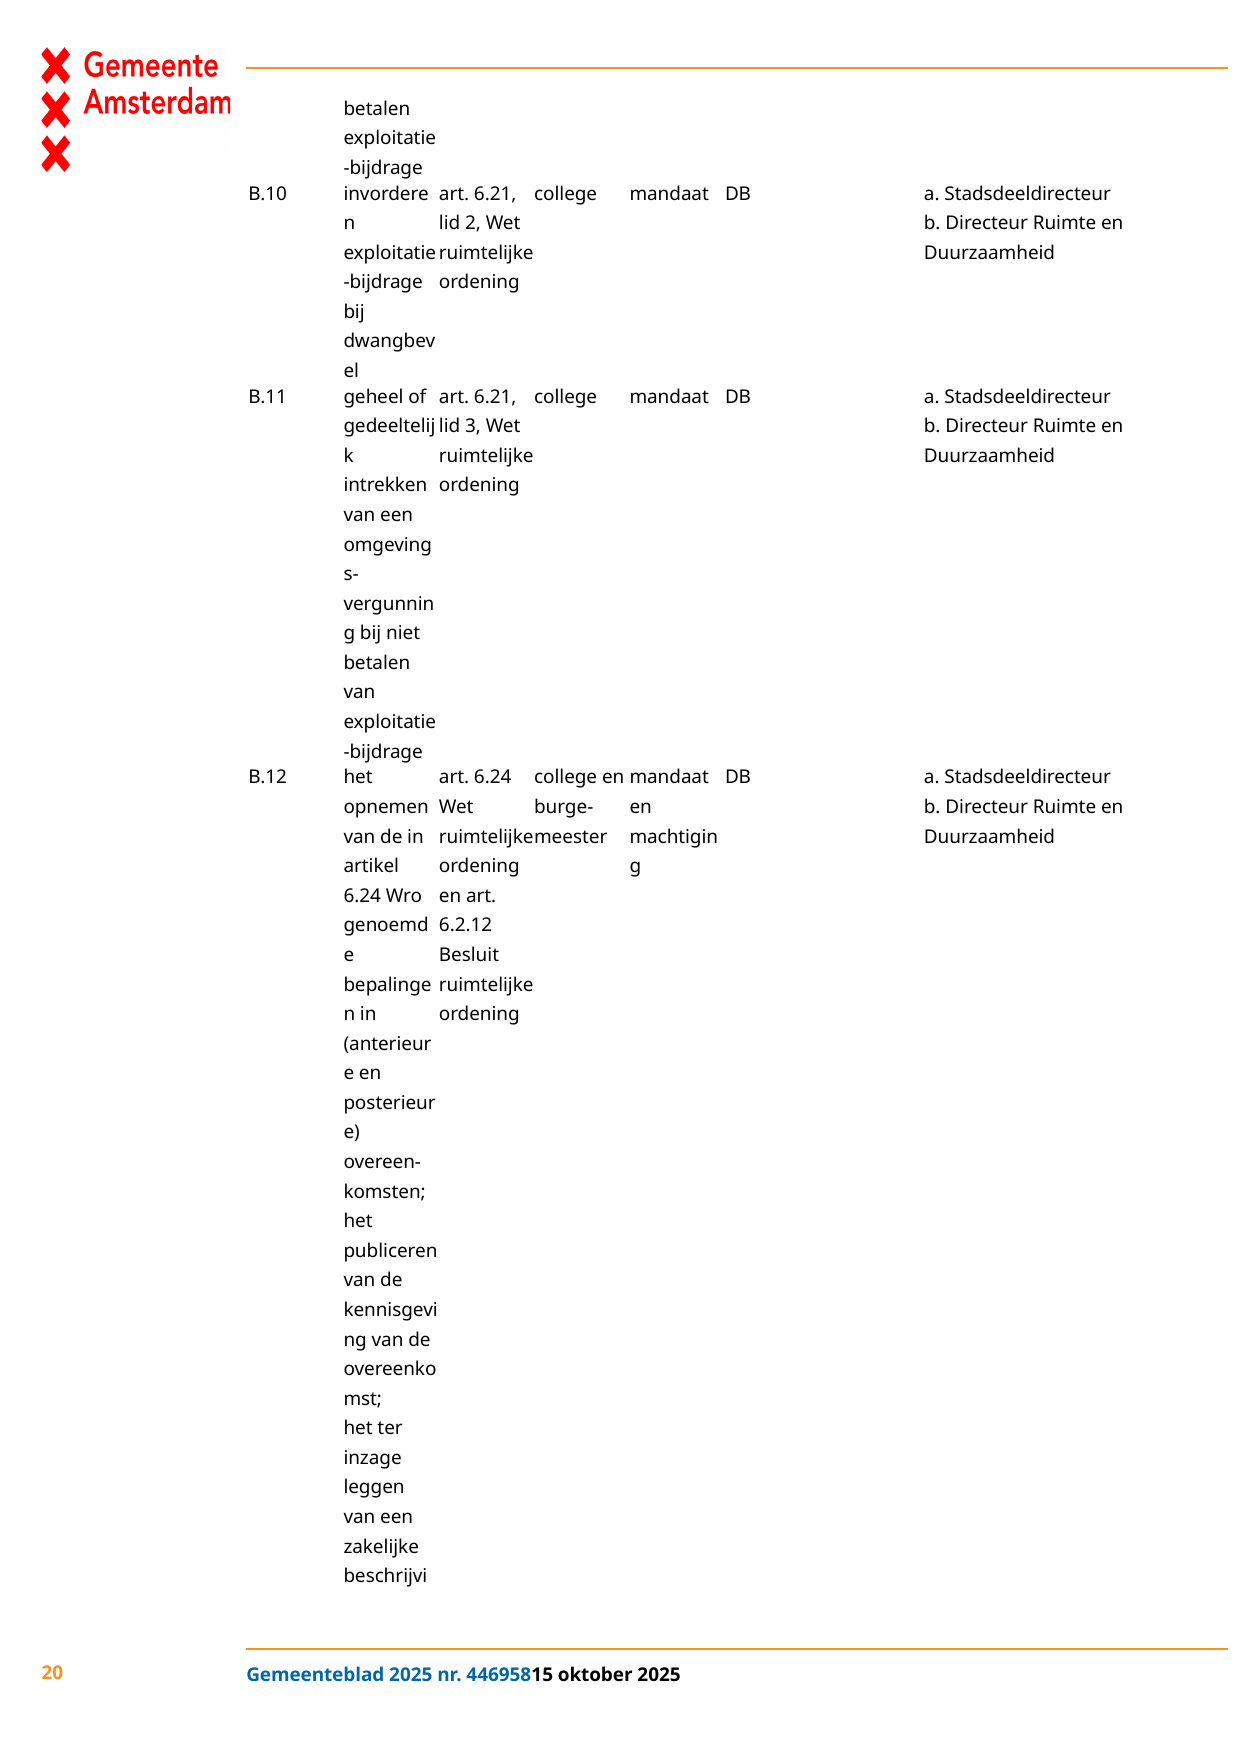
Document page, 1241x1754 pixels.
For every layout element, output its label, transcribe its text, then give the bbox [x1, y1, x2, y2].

table_cell [534, 95, 629, 180]
table_cell [924, 95, 1152, 180]
table_cell [629, 95, 725, 180]
table_cell [439, 95, 534, 180]
table_cell college [534, 383, 629, 764]
table_cell het opnemen van de in artikel 6.24 Wro genoemde bepalingen in (anterieure en posterieure) overeen-komsten; het publiceren van de kennisgeving van de overeenkomst; het ter inzage leggen van een zakelijke beschrijvi [343, 764, 439, 1588]
table_cell art. 6.24 Wet ruimtelijke ordening en art. 6.2.12 Besluit ruimtelijke ordening [439, 764, 534, 1588]
table_cell mandaat en machtiging [629, 764, 725, 1588]
table_cell DB [725, 383, 820, 764]
table_cell invorderen exploitatie-bijdrage bij dwangbevel [343, 180, 439, 383]
table_cell B.10 [248, 180, 343, 383]
table_cell a. Stadsdeeldirecteur b. Directeur Ruimte en Duurzaamheid [924, 764, 1152, 1588]
table_cell DB [725, 180, 820, 383]
table_cell [820, 180, 924, 383]
table_cell mandaat [629, 180, 725, 383]
table_cell B.12 [248, 764, 343, 1588]
table_cell geheel of gedeeltelijk intrekken van een omgevings-vergunning bij niet betalen van exploitatie-bijdrage [343, 383, 439, 764]
table_cell [820, 383, 924, 764]
table_cell a. Stadsdeeldirecteur b. Directeur Ruimte en Duurzaamheid [924, 180, 1152, 383]
picture [41, 47, 231, 172]
table_cell mandaat [629, 383, 725, 764]
table_cell betalen exploitatie-bijdrage [343, 95, 439, 180]
table_cell DB [725, 764, 820, 1588]
table_cell [248, 95, 343, 180]
table_cell art. 6.21, lid 3, Wet ruimtelijke ordening [439, 383, 534, 764]
table_cell B.11 [248, 383, 343, 764]
table_cell a. Stadsdeeldirecteur b. Directeur Ruimte en Duurzaamheid [924, 383, 1152, 764]
table_cell [725, 95, 820, 180]
table_cell art. 6.21, lid 2, Wet ruimtelijke ordening [439, 180, 534, 383]
table_cell [820, 95, 924, 180]
table_cell college en burge-meester [534, 764, 629, 1588]
table_cell college [534, 180, 629, 383]
table_cell [820, 764, 924, 1588]
